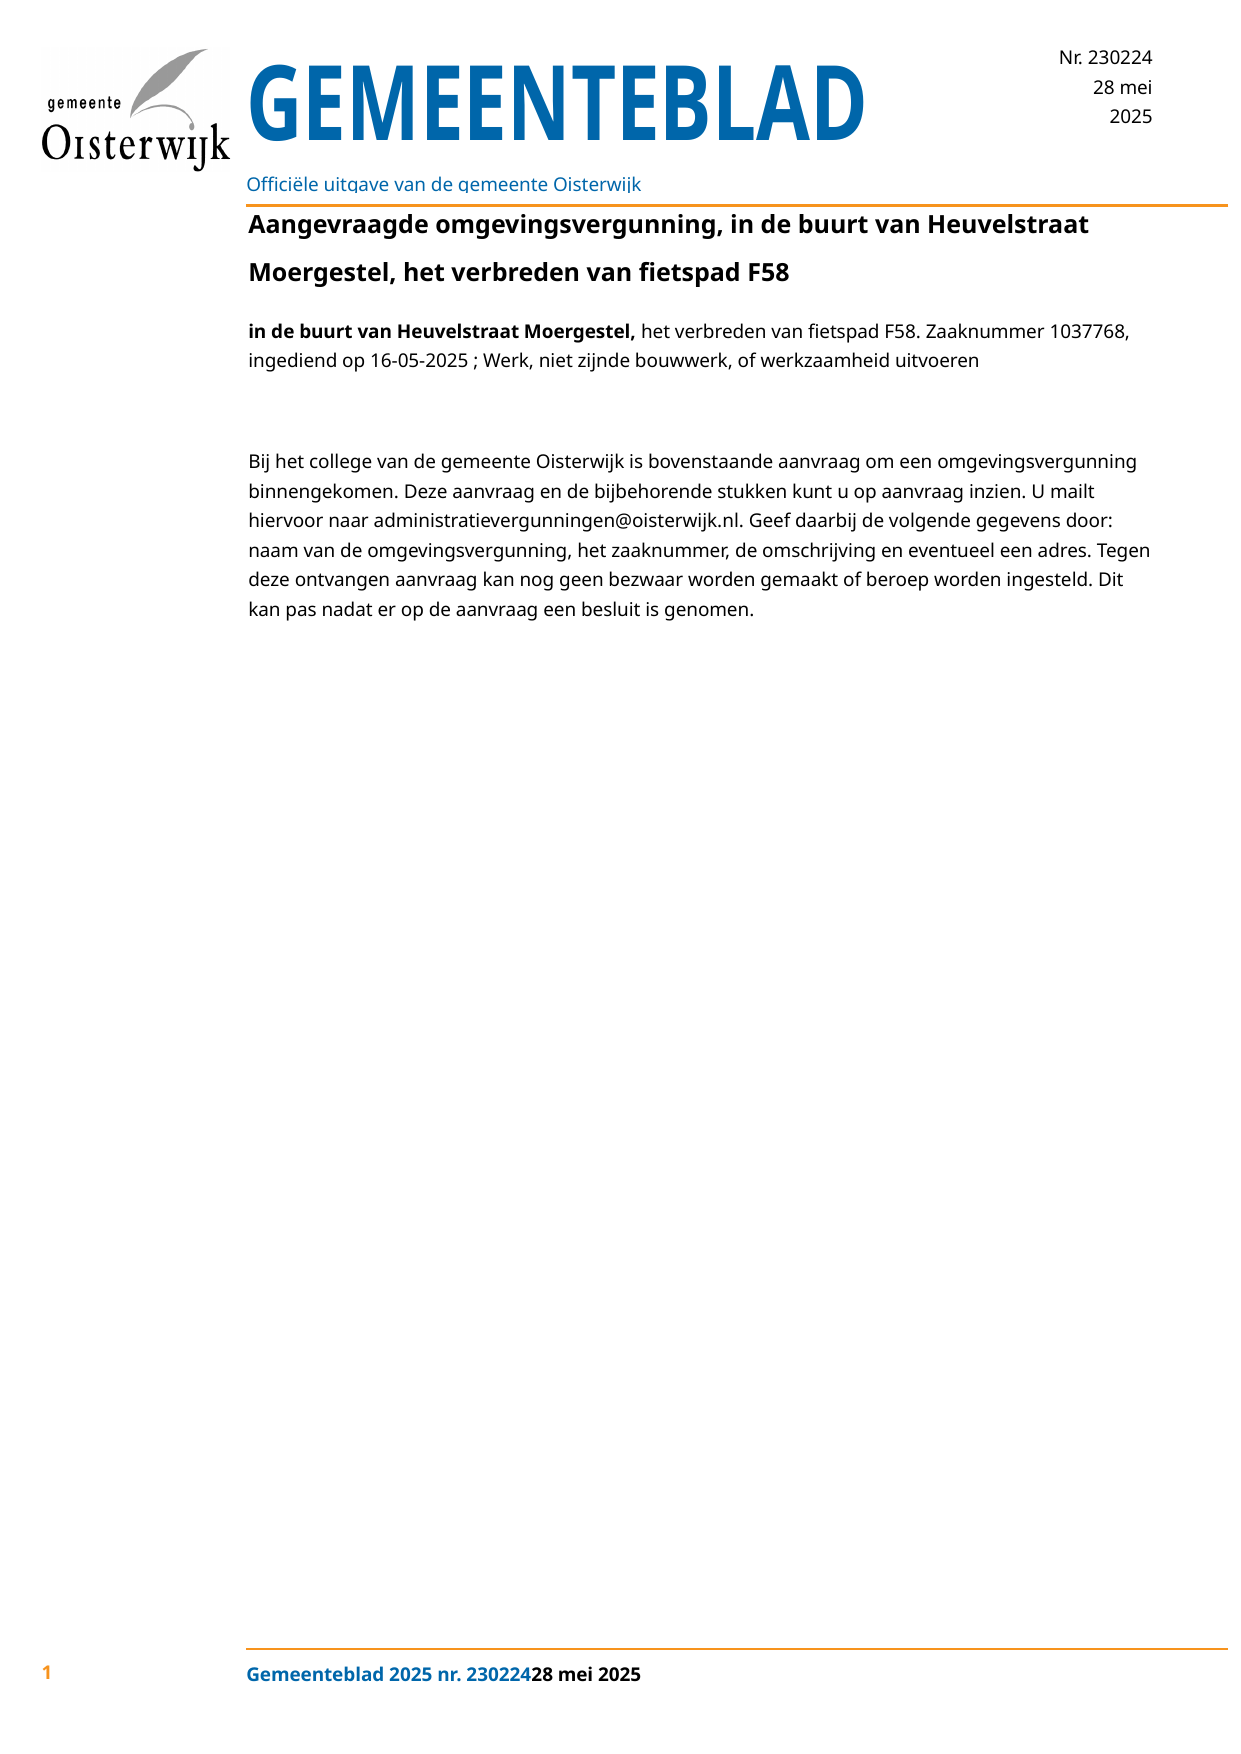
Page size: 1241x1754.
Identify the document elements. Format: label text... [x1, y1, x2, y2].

picture [41, 47, 231, 172]
text Bij het college van de gemeente Oisterwijk is bovenstaande aanvraag om een omgevingsvergunning binnengekomen. Deze aanvraag en de bijbehorende stukken kunt u op aanvraag inzien. U mailt hiervoor naar administratievergunningen@oisterwijk.nl. Geef daarbij de volgende gegevens door: naam van de omgevingsvergunning, het zaaknummer, de omschrijving en eventueel een adres. Tegen deze ontvangen aanvraag kan nog geen bezwaar worden gemaakt of beroep worden ingesteld. Dit kan pas nadat er op de aanvraag een besluit is genomen. [248, 448, 1152, 622]
text in de buurt van Heuvelstraat Moergestel, het verbreden van fietspad F58. Zaaknummer 1037768, ingediend op 16-05-2025 ; Werk, niet zijnde bouwwerk, of werkzaamheid uitvoeren [248, 318, 1152, 373]
text Aangevraagde omgevingsvergunning, in de buurt van Heuvelstraat Moergestel, het verbreden van fietspad F58 [248, 207, 1152, 288]
